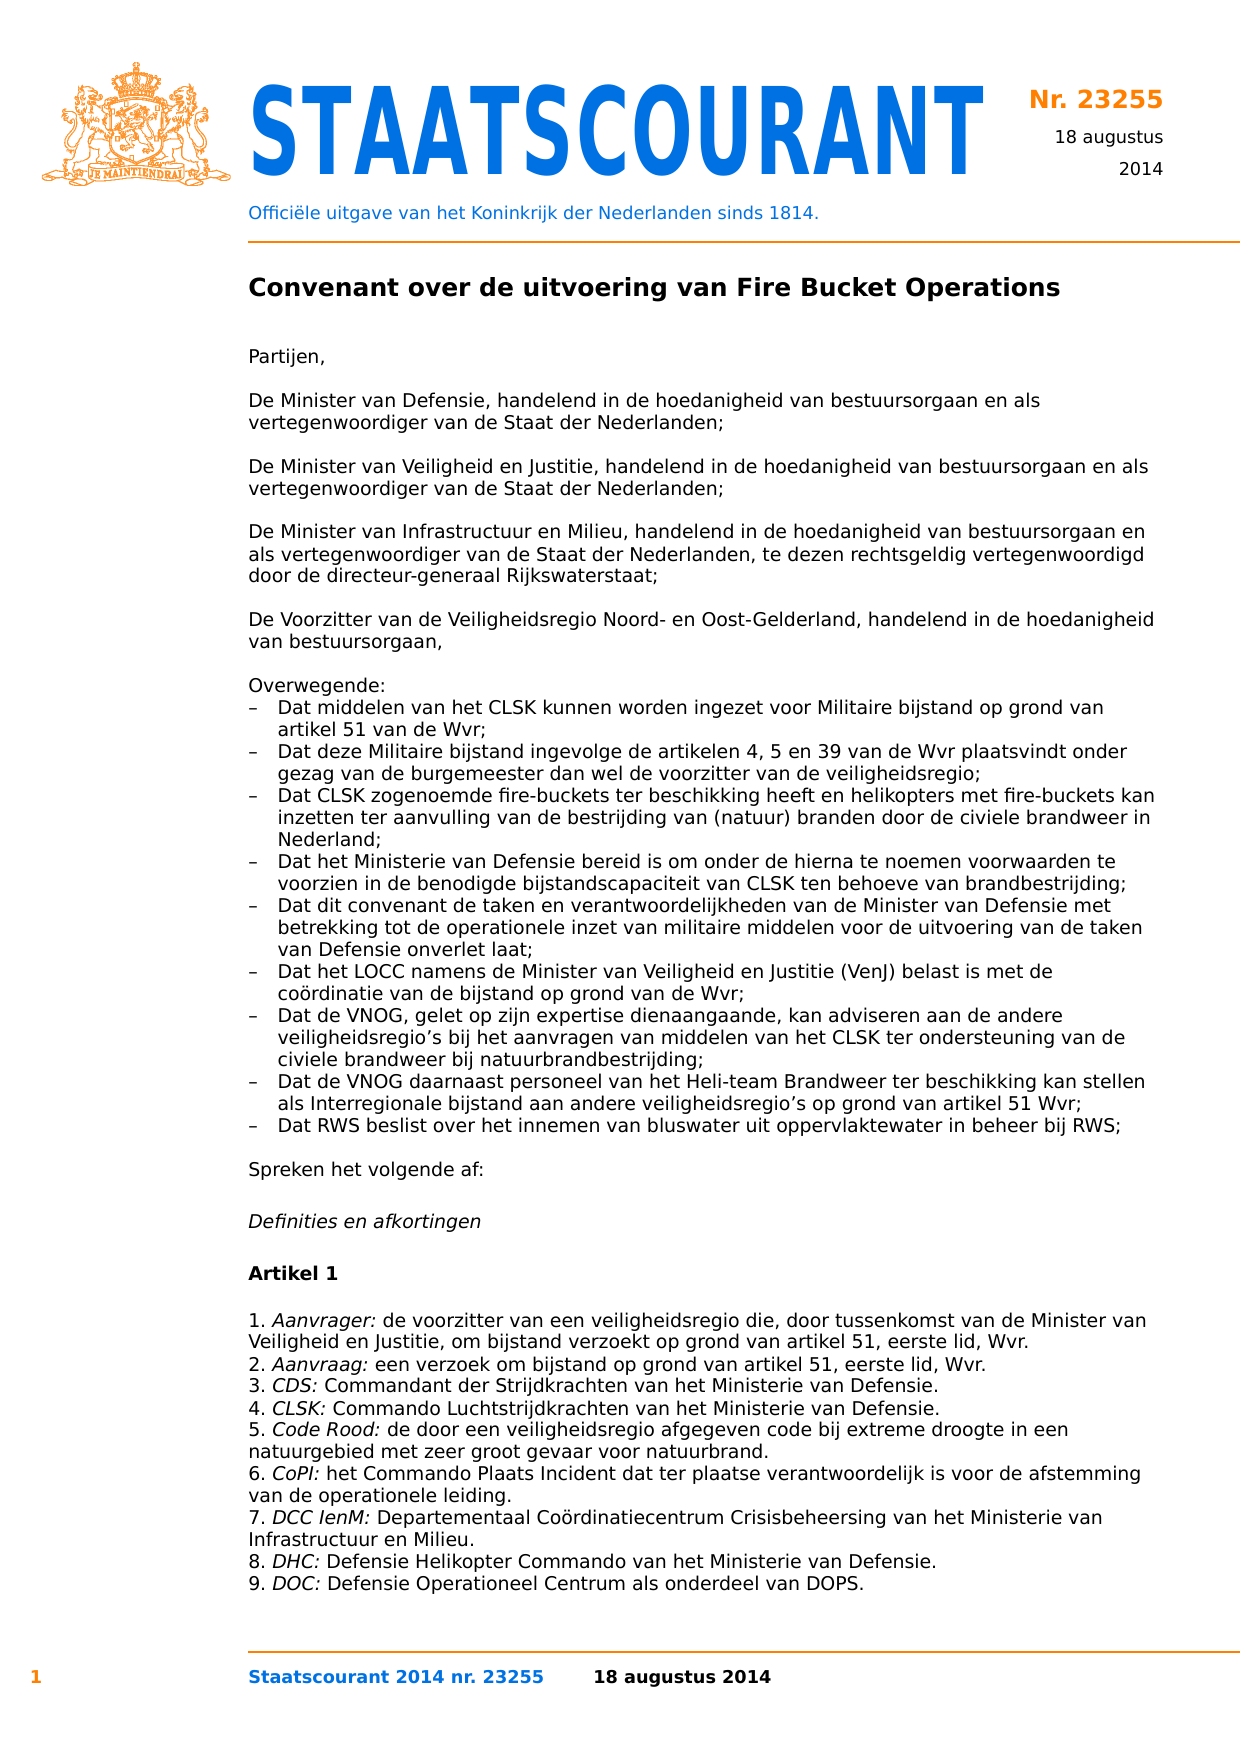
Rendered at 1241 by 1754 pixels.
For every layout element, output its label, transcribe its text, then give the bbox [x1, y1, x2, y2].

text – Dat het Ministerie van Defensie bereid is om onder de hierna te noemen voorwaarden te voorzien in de benodigde bijstandscapaciteit van CLSK ten behoeve van brandbestrijding; [248, 851, 1163, 895]
text Partijen, [248, 346, 1163, 368]
text De Minister van Defensie, handelend in de hoedanigheid van bestuursorgaan en als vertegenwoordiger van de Staat der Nederlanden; [248, 390, 1163, 434]
table_header STAATSCOURANT [248, 62, 998, 203]
text – Dat dit convenant de taken en verantwoordelijkheden van de Minister van Defensie met betrekking tot de operationele inzet van militaire middelen voor de uitvoering van de taken van Defensie onverlet laat; [248, 895, 1163, 961]
subtitle Convenant over de uitvoering van Fire Bucket Operations [248, 273, 1163, 302]
text 4. CLSK: Commando Luchtstrijdkrachten van het Ministerie van Defensie. [248, 1397, 1163, 1419]
text 5. Code Rood: de door een veiligheidsregio afgegeven code bij extreme droogte in een natuurgebied met zeer groot gevaar voor natuurbrand. [248, 1419, 1163, 1463]
text – Dat middelen van het CLSK kunnen worden ingezet voor Militaire bijstand op grond van artikel 51 van de Wvr; [248, 697, 1163, 741]
text 6. CoPI: het Commando Plaats Incident dat ter plaatse verantwoordelijk is voor de afstemming van de operationele leiding. [248, 1463, 1163, 1507]
table_header Nr. 23255 [998, 62, 1240, 121]
text – Dat CLSK zogenoemde fire-buckets ter beschikking heeft en helikopters met fire-buckets kan inzetten ter aanvulling van de bestrijding van (natuur) branden door de civiele brandweer in Nederland; [248, 785, 1163, 851]
subtitle Definities en afkortingen [248, 1211, 1163, 1232]
subtitle Artikel 1 [248, 1262, 1163, 1284]
table_header [25, 62, 248, 241]
text Spreken het volgende af: [248, 1158, 1163, 1181]
text – Dat de VNOG, gelet op zijn expertise dienaangaande, kan adviseren aan de andere veiligheidsregio’s bij het aanvragen van middelen van het CLSK ter ondersteuning van de civiele brandweer bij natuurbrandbestrijding; [248, 1005, 1163, 1071]
table_cell 18 augustus [998, 121, 1240, 153]
text Overwegende: [248, 675, 1163, 697]
text – Dat het LOCC namens de Minister van Veiligheid en Justitie (VenJ) belast is met de coördinatie van de bijstand op grond van de Wvr; [248, 961, 1163, 1005]
text 9. DOC: Defensie Operationeel Centrum als onderdeel van DOPS. [248, 1573, 1163, 1595]
text De Minister van Infrastructuur en Milieu, handelend in de hoedanigheid van bestuursorgaan en als vertegenwoordiger van de Staat der Nederlanden, te dezen rechtsgeldig vertegenwoordigd door de directeur-generaal Rijkswaterstaat; [248, 521, 1163, 587]
text 2. Aanvraag: een verzoek om bijstand op grond van artikel 51, eerste lid, Wvr. [248, 1353, 1163, 1375]
table_cell 2014 [998, 153, 1240, 203]
text 3. CDS: Commandant der Strijdkrachten van het Ministerie van Defensie. [248, 1375, 1163, 1397]
text 1. Aanvrager: de voorzitter van een veiligheidsregio die, door tussenkomst van de Minister van Veiligheid en Justitie, om bijstand verzoekt op grond van artikel 51, eerste lid, Wvr. [248, 1309, 1163, 1353]
text – Dat deze Militaire bijstand ingevolge de artikelen 4, 5 en 39 van de Wvr plaatsvindt onder gezag van de burgemeester dan wel de voorzitter van de veiligheidsregio; [248, 741, 1163, 785]
text – Dat RWS beslist over het innemen van bluswater uit oppervlaktewater in beheer bij RWS; [248, 1115, 1163, 1137]
picture [41, 62, 231, 186]
text De Minister van Veiligheid en Justitie, handelend in de hoedanigheid van bestuursorgaan en als vertegenwoordiger van de Staat der Nederlanden; [248, 456, 1163, 499]
text – Dat de VNOG daarnaast personeel van het Heli-team Brandweer ter beschikking kan stellen als Interregionale bijstand aan andere veiligheidsregio’s op grond van artikel 51 Wvr; [248, 1071, 1163, 1115]
table_cell Officiële uitgave van het Koninkrijk der Nederlanden sinds 1814. [248, 203, 1240, 241]
text De Voorzitter van de Veiligheidsregio Noord- en Oost-Gelderland, handelend in de hoedanigheid van bestuursorgaan, [248, 609, 1163, 653]
text 7. DCC IenM: Departementaal Coördinatiecentrum Crisisbeheersing van het Ministerie van Infrastructuur en Milieu. [248, 1507, 1163, 1551]
text 8. DHC: Defensie Helikopter Commando van het Ministerie van Defensie. [248, 1551, 1163, 1573]
